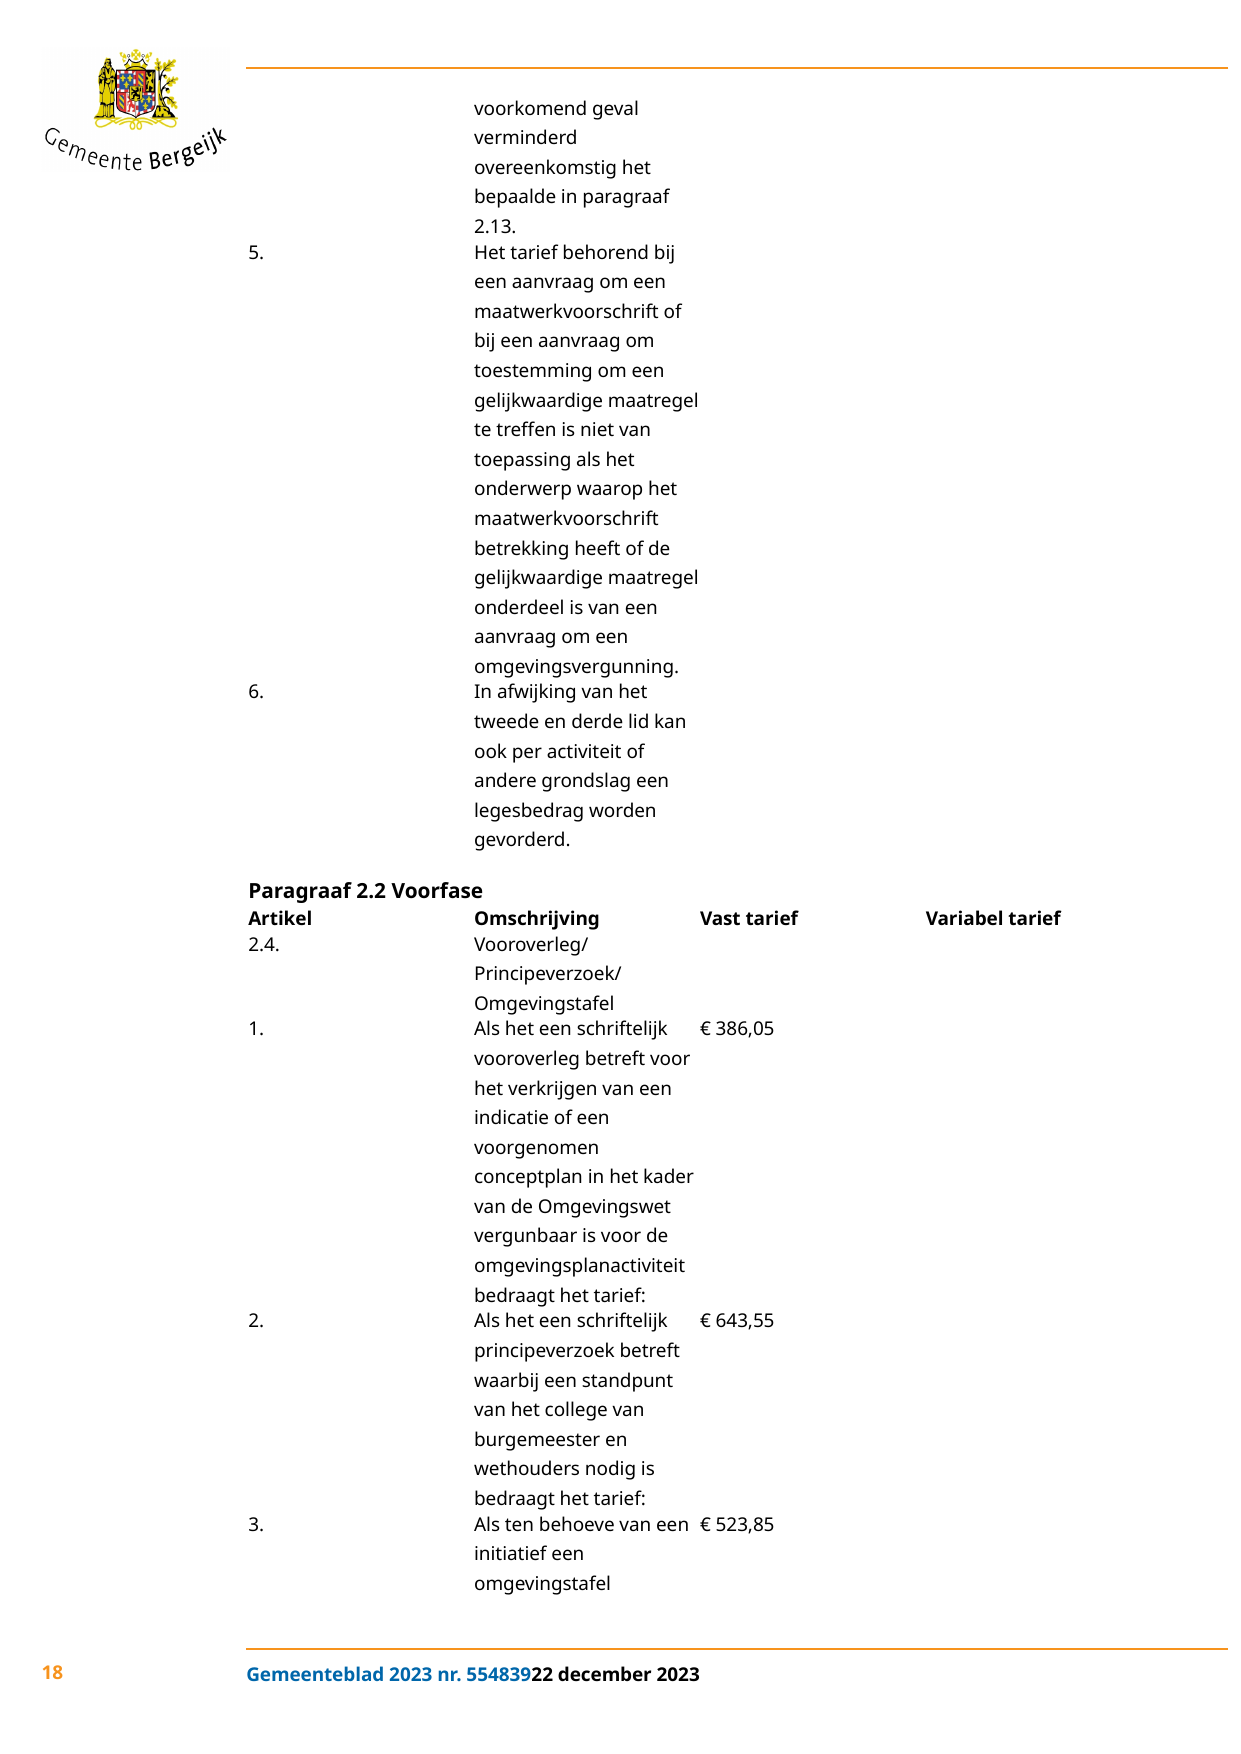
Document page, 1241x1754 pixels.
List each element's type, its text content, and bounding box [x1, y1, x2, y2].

table_cell € 523,85 [700, 1511, 926, 1596]
table_cell Het tarief behorend bij een aanvraag om een maatwerkvoorschrift of bij een aanvraag om toestemming om een gelijkwaardige maatregel te treffen is niet van toepassing als het onderwerp waarop het maatwerkvoorschrift betrekking heeft of de gelijkwaardige maatregel onderdeel is van een aanvraag om een omgevingsvergunning. [474, 239, 700, 679]
table_cell [700, 95, 926, 239]
table_header Artikel [248, 905, 474, 931]
table_cell [248, 95, 474, 239]
table_header Omschrijving [474, 905, 700, 931]
table_cell 5. [248, 239, 474, 679]
table_header Vast tarief [700, 905, 926, 931]
table_cell [926, 1308, 1152, 1511]
table_cell Als het een schriftelijk principeverzoek betreft waarbij een standpunt van het college van burgemeester en wethouders nodig is bedraagt het tarief: [474, 1308, 700, 1511]
table_cell [926, 1016, 1152, 1308]
table_cell 3. [248, 1511, 474, 1596]
table_cell In afwijking van het tweede en derde lid kan ook per activiteit of andere grondslag een legesbedrag worden gevorderd. [474, 679, 700, 852]
table_cell 2. [248, 1308, 474, 1511]
table_cell € 386,05 [700, 1016, 926, 1308]
table_cell [700, 239, 926, 679]
table_cell 2.4. [248, 931, 474, 1016]
table_cell [926, 239, 1152, 679]
table_cell € 643,55 [700, 1308, 926, 1511]
table_cell Als het een schriftelijk vooroverleg betreft voor het verkrijgen van een indicatie of een voorgenomen conceptplan in het kader van de Omgevingswet vergunbaar is voor de omgevingsplanactiviteit bedraagt het tarief: [474, 1016, 700, 1308]
table_cell [926, 931, 1152, 1016]
table_cell [926, 679, 1152, 852]
picture [41, 47, 231, 172]
table_cell 1. [248, 1016, 474, 1308]
table_cell [926, 95, 1152, 239]
table_cell Vooroverleg/Principeverzoek/Omgevingstafel [474, 931, 700, 1016]
text Paragraaf 2.2 Voorfase [248, 876, 1152, 905]
table_cell [700, 931, 926, 1016]
table_cell Als ten behoeve van een initiatief een omgevingstafel [474, 1511, 700, 1596]
table_cell voorkomend geval verminderd overeenkomstig het bepaalde in paragraaf 2.13. [474, 95, 700, 239]
table_cell [926, 1511, 1152, 1596]
table_cell [700, 679, 926, 852]
table_cell 6. [248, 679, 474, 852]
table_header Variabel tarief [926, 905, 1152, 931]
